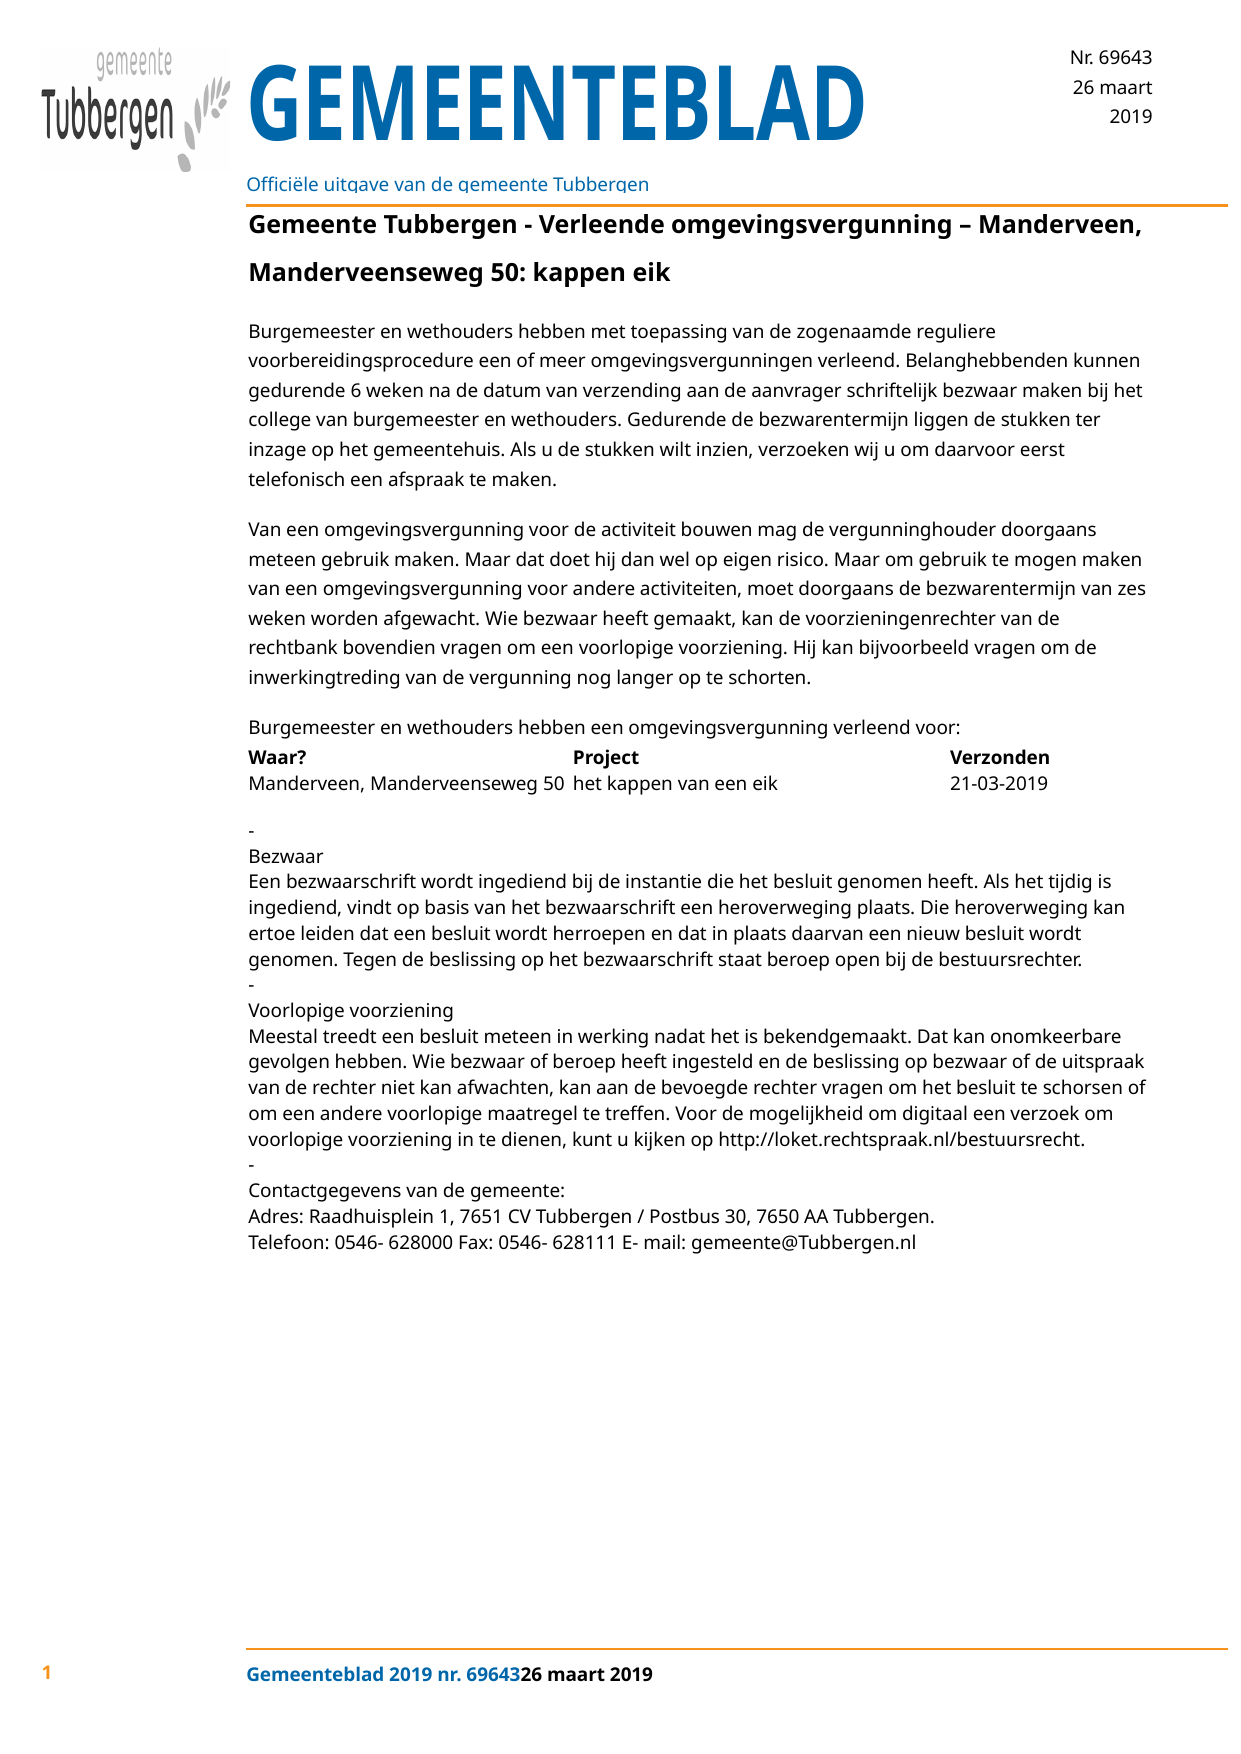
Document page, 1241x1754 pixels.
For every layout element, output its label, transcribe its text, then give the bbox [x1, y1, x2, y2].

table_header Project [573, 744, 950, 770]
text Contactgegevens van de gemeente: [248, 1177, 1152, 1203]
text Burgemeester en wethouders hebben een omgevingsvergunning verleend voor: [248, 714, 1152, 740]
text Van een omgevingsvergunning voor de activiteit bouwen mag de vergunninghouder doorgaans meteen gebruik maken. Maar dat doet hij dan wel op eigen risico. Maar om gebruik te mogen maken van een omgevingsvergunning voor andere activiteiten, moet doorgaans de bezwarentermijn van zes weken worden afgewacht. Wie bezwaar heeft gemaakt, kan de voorzieningenrechter van de rechtbank bovendien vragen om een voorlopige voorziening. Hij kan bijvoorbeeld vragen om de inwerkingtreding van de vergunning nog langer op te schorten. [248, 516, 1152, 690]
table_cell 21-03-2019 [950, 770, 1152, 796]
table_cell Manderveen, Manderveenseweg 50 [248, 770, 573, 796]
text Een bezwaarschrift wordt ingediend bij de instantie die het besluit genomen heeft. Als het tijdig is ingediend, vindt op basis van het bezwaarschrift een heroverweging plaats. Die heroverweging kan ertoe leiden dat een besluit wordt herroepen en dat in plaats daarvan een nieuw besluit wordt genomen. Tegen de beslissing op het bezwaarschrift staat beroep open bij de bestuursrechter. [248, 869, 1152, 972]
text Adres: Raadhuisplein 1, 7651 CV Tubbergen / Postbus 30, 7650 AA Tubbergen. [248, 1203, 1152, 1229]
text Voorlopige voorziening [248, 997, 1152, 1023]
text - [248, 817, 1152, 843]
table_header Verzonden [950, 744, 1152, 770]
text Bezwaar [248, 843, 1152, 869]
table_cell het kappen van een eik [573, 770, 950, 796]
table_header Waar? [248, 744, 573, 770]
picture [41, 47, 231, 172]
text - [248, 972, 1152, 997]
text Gemeente Tubbergen - Verleende omgevingsvergunning – Manderveen, Manderveenseweg 50: kappen eik [248, 207, 1152, 288]
text Telefoon: 0546- 628000 Fax: 0546- 628111 E- mail: gemeente@Tubbergen.nl [248, 1229, 1152, 1254]
text - [248, 1152, 1152, 1177]
text Burgemeester en wethouders hebben met toepassing van de zogenaamde reguliere voorbereidingsprocedure een of meer omgevingsvergunningen verleend. Belanghebbenden kunnen gedurende 6 weken na de datum van verzending aan de aanvrager schriftelijk bezwaar maken bij het college van burgemeester en wethouders. Gedurende de bezwarentermijn liggen de stukken ter inzage op het gemeentehuis. Als u de stukken wilt inzien, verzoeken wij u om daarvoor eerst telefonisch een afspraak te maken. [248, 318, 1152, 492]
text Meestal treedt een besluit meteen in werking nadat het is bekendgemaakt. Dat kan onomkeerbare gevolgen hebben. Wie bezwaar of beroep heeft ingesteld en de beslissing op bezwaar of de uitspraak van de rechter niet kan afwachten, kan aan de bevoegde rechter vragen om het besluit te schorsen of om een andere voorlopige maatregel te treffen. Voor de mogelijkheid om digitaal een verzoek om voorlopige voorziening in te dienen, kunt u kijken op http://loket.rechtspraak.nl/bestuursrecht. [248, 1023, 1152, 1152]
